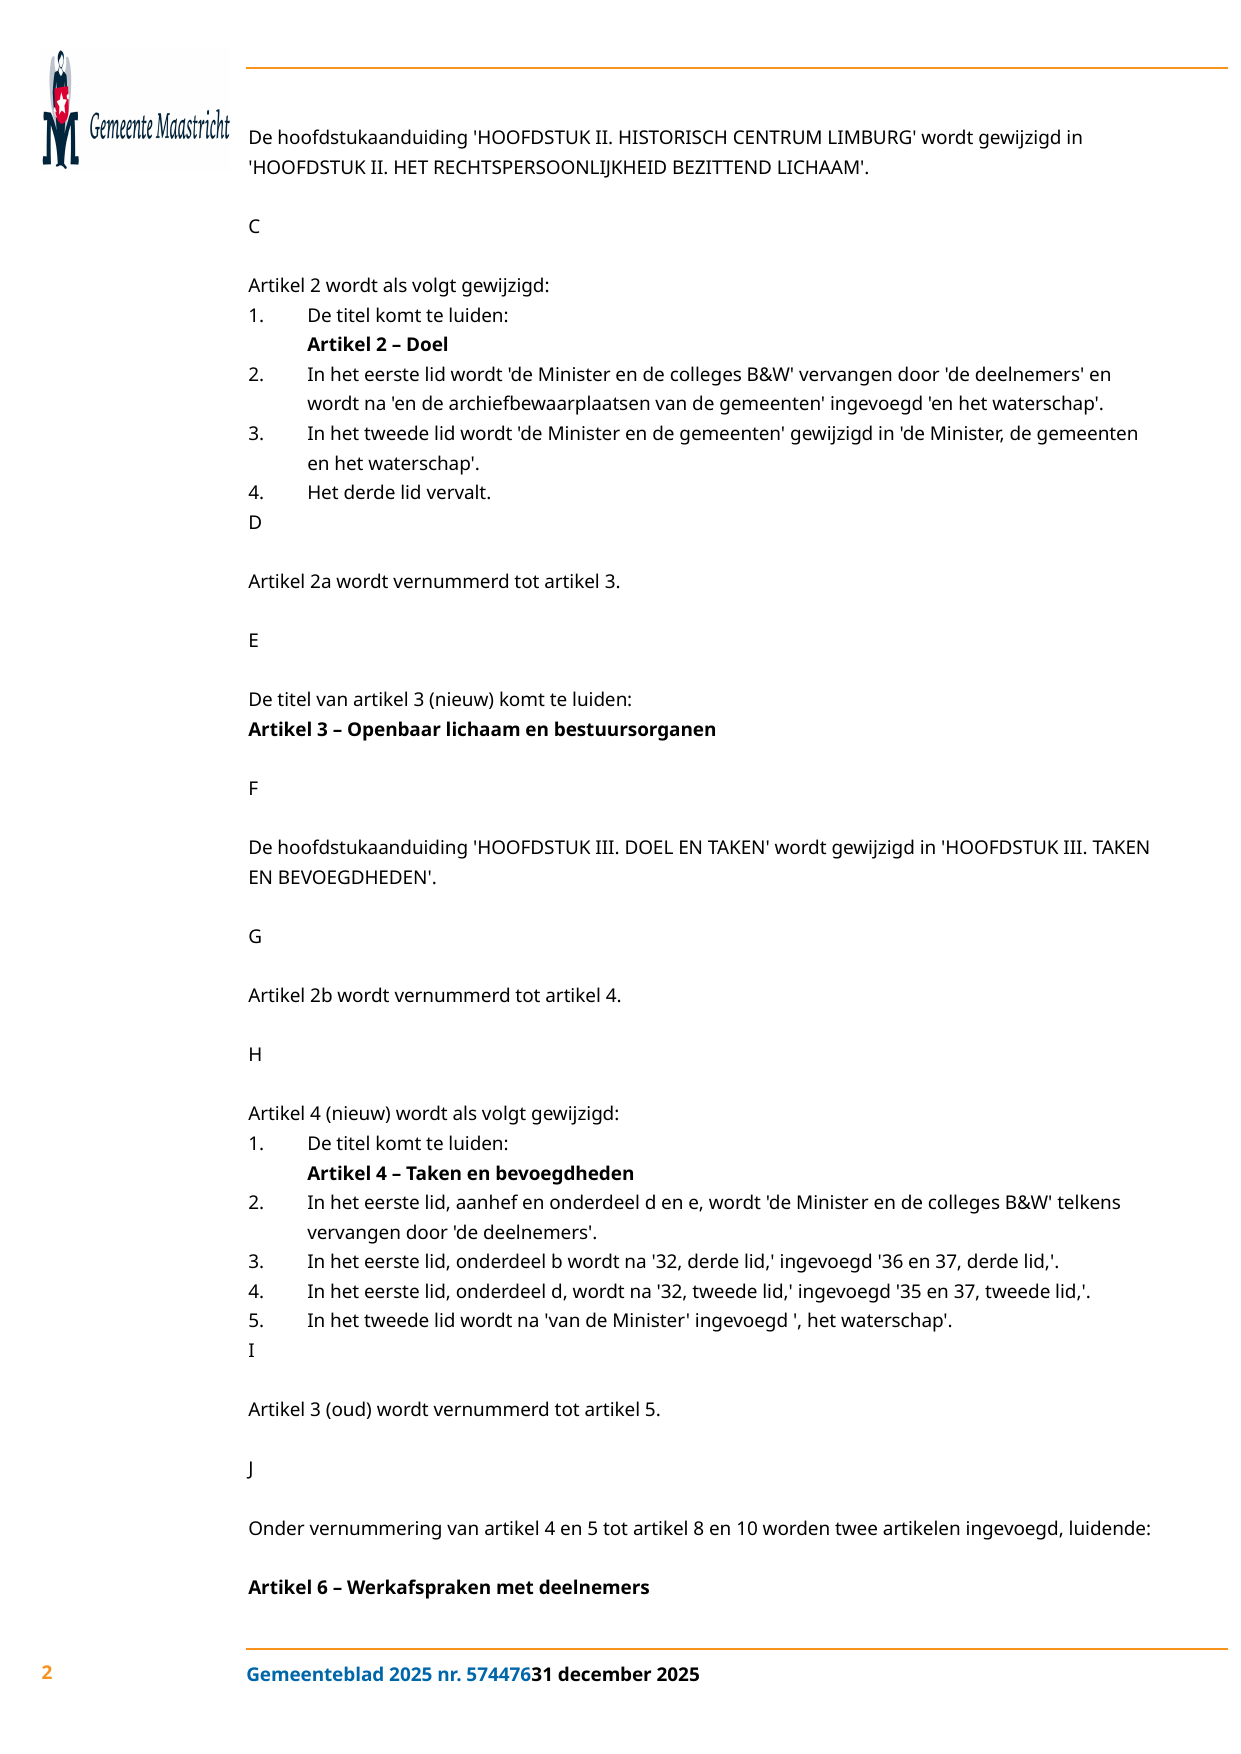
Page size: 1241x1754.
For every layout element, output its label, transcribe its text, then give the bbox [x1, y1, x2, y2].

list Het derde lid vervalt. [248, 479, 1152, 505]
list In het tweede lid wordt 'de Minister en de gemeenten' gewijzigd in 'de Minister, de gemeenten en het waterschap'. [248, 420, 1152, 476]
text J [248, 1456, 1152, 1481]
text De hoofdstukaanduiding 'HOOFDSTUK III. DOEL EN TAKEN' wordt gewijzigd in 'HOOFDSTUK III. TAKEN EN BEVOEGDHEDEN'. [248, 834, 1152, 890]
text C [248, 213, 1152, 239]
text E [248, 627, 1152, 653]
list De titel komt te luiden: [248, 1130, 1152, 1156]
text Artikel 2 wordt als volgt gewijzigd: [248, 272, 1152, 298]
text H [248, 1041, 1152, 1067]
text D [248, 509, 1152, 535]
list De titel komt te luiden: [248, 302, 1152, 328]
text G [248, 923, 1152, 949]
text De titel van artikel 3 (nieuw) komt te luiden: [248, 686, 1152, 712]
list Artikel 2 – Doel [248, 331, 1152, 357]
text I [248, 1337, 1152, 1363]
text De hoofdstukaanduiding 'HOOFDSTUK II. HISTORISCH CENTRUM LIMBURG' wordt gewijzigd in 'HOOFDSTUK II. HET RECHTSPERSOONLIJKHEID BEZITTEND LICHAAM'. [248, 124, 1152, 180]
picture [41, 47, 231, 172]
list In het eerste lid, onderdeel b wordt na '32, derde lid,' ingevoegd '36 en 37, derde lid,'. [248, 1248, 1152, 1274]
text F [248, 775, 1152, 801]
text Artikel 2a wordt vernummerd tot artikel 3. [248, 568, 1152, 594]
text Artikel 3 – Openbaar lichaam en bestuursorganen [248, 716, 1152, 742]
list In het eerste lid, aanhef en onderdeel d en e, wordt 'de Minister en de colleges B&W' telkens vervangen door 'de deelnemers'. [248, 1189, 1152, 1245]
text Artikel 2b wordt vernummerd tot artikel 4. [248, 982, 1152, 1008]
list In het eerste lid, onderdeel d, wordt na '32, tweede lid,' ingevoegd '35 en 37, tweede lid,'. [248, 1278, 1152, 1304]
list In het eerste lid wordt 'de Minister en de colleges B&W' vervangen door 'de deelnemers' en wordt na 'en de archiefbewaarplaatsen van de gemeenten' ingevoegd 'en het waterschap'. [248, 361, 1152, 416]
text Artikel 6 – Werkafspraken met deelnemers [248, 1574, 1152, 1600]
text Onder vernummering van artikel 4 en 5 tot artikel 8 en 10 worden twee artikelen ingevoegd, luidende: [248, 1515, 1152, 1541]
list In het tweede lid wordt na 'van de Minister' ingevoegd ', het waterschap'. [248, 1308, 1152, 1333]
text Artikel 3 (oud) wordt vernummerd tot artikel 5. [248, 1396, 1152, 1422]
list Artikel 4 – Taken en bevoegdheden [248, 1160, 1152, 1186]
text Artikel 4 (nieuw) wordt als volgt gewijzigd: [248, 1101, 1152, 1126]
